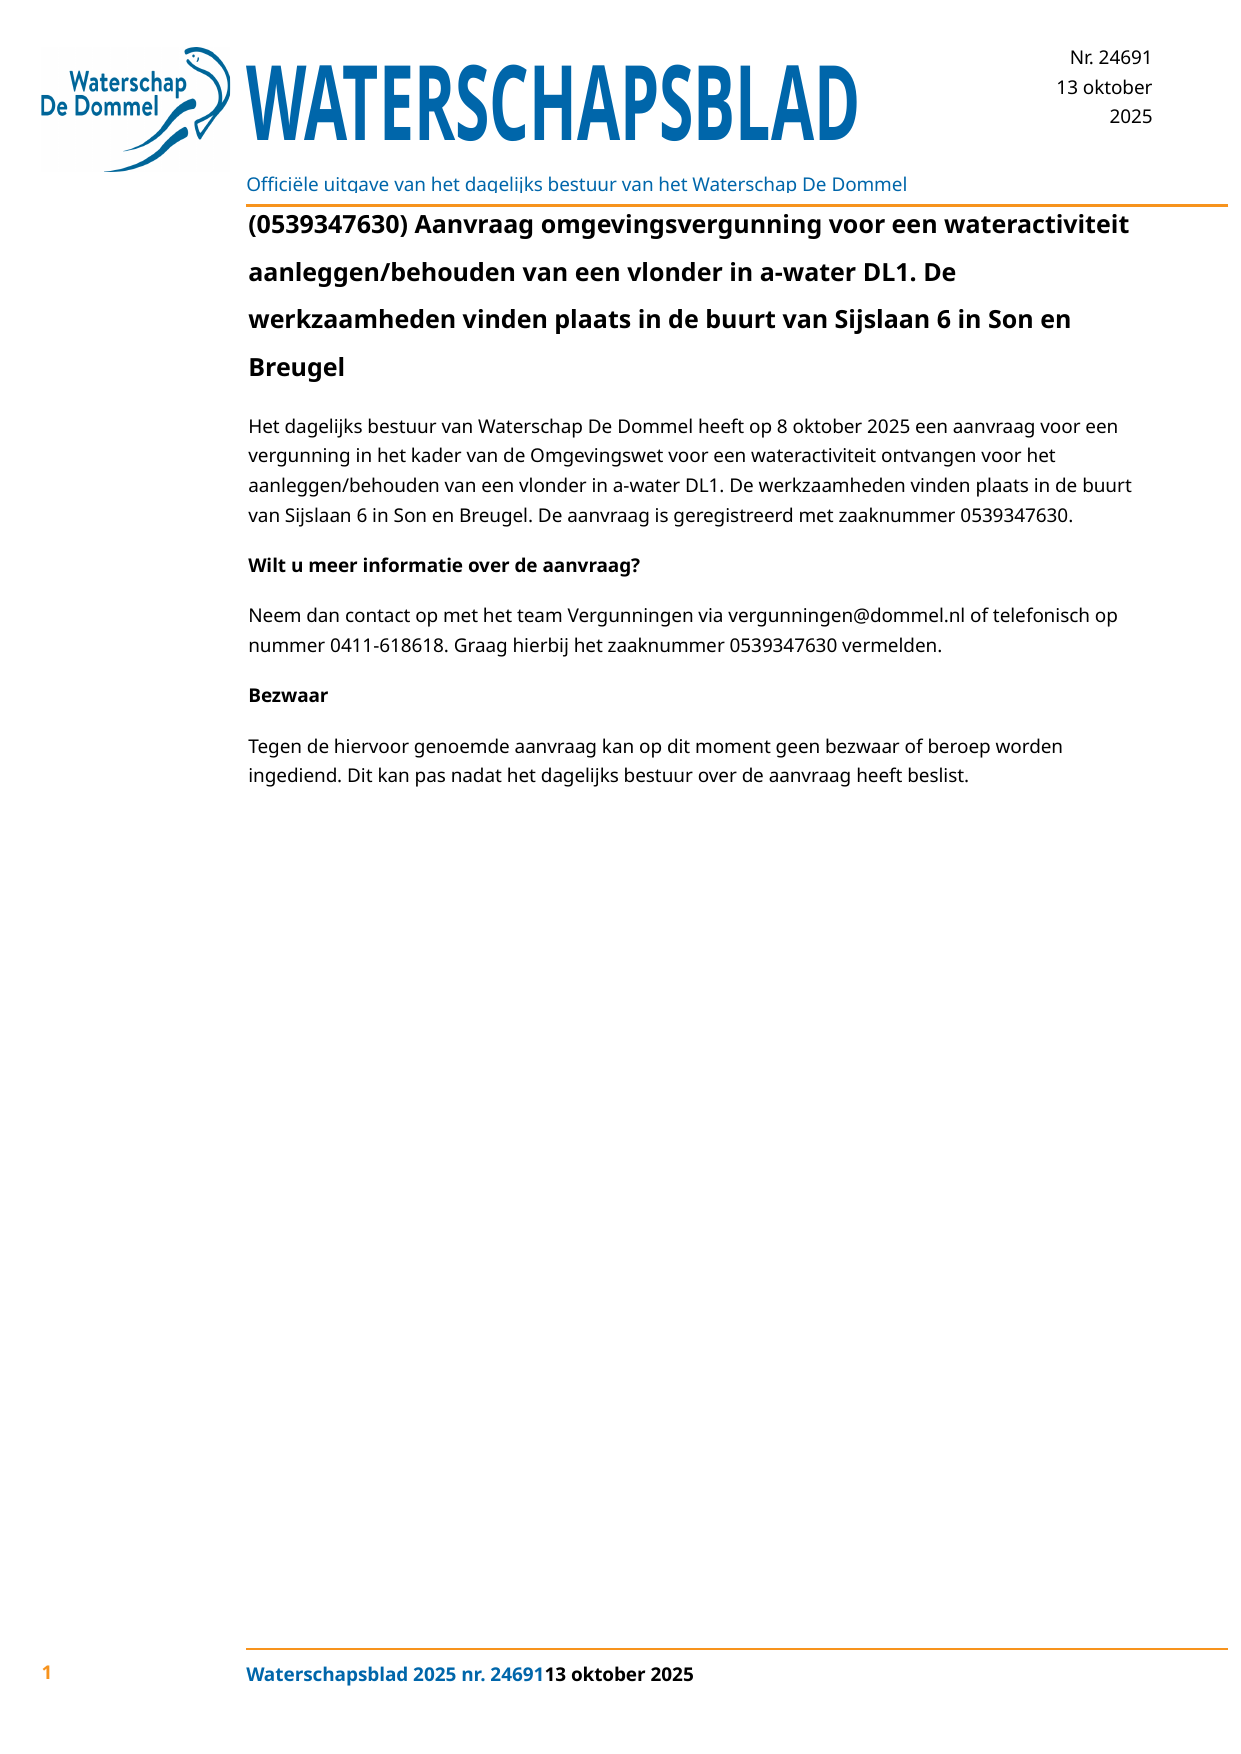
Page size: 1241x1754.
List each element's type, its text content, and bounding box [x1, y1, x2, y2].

text (0539347630) Aanvraag omgevingsvergunning voor een wateractiviteit aanleggen/behouden van een vlonder in a-water DL1. De werkzaamheden vinden plaats in de buurt van Sijslaan 6 in Son en Breugel [248, 207, 1152, 384]
picture [198, 118, 210, 131]
picture [41, 47, 231, 172]
picture [45, 99, 51, 111]
picture [204, 47, 231, 76]
text Bezwaar [248, 683, 1152, 708]
text Wilt u meer informatie over de aanvraag? [248, 552, 1152, 578]
text Het dagelijks bestuur van Waterschap De Dommel heeft op 8 oktober 2025 een aanvraag voor een vergunning in het kader van de Omgevingswet voor een wateractiviteit ontvangen voor het aanleggen/behouden van een vlonder in a-water DL1. De werkzaamheden vinden plaats in de buurt van Sijslaan 6 in Son en Breugel. De aanvraag is geregistreerd met zaaknummer 0539347630. [248, 413, 1152, 528]
text Neem dan contact op met het team Vergunningen via vergunningen@dommel.nl of telefonisch op nummer 0411-618618. Graag hierbij het zaaknummer 0539347630 vermelden. [248, 603, 1152, 658]
text Tegen de hiervoor genoemde aanvraag kan op dit moment geen bezwaar of beroep worden ingediend. Dit kan pas nadat het dagelijks bestuur over de aanvraag heeft beslist. [248, 733, 1152, 788]
